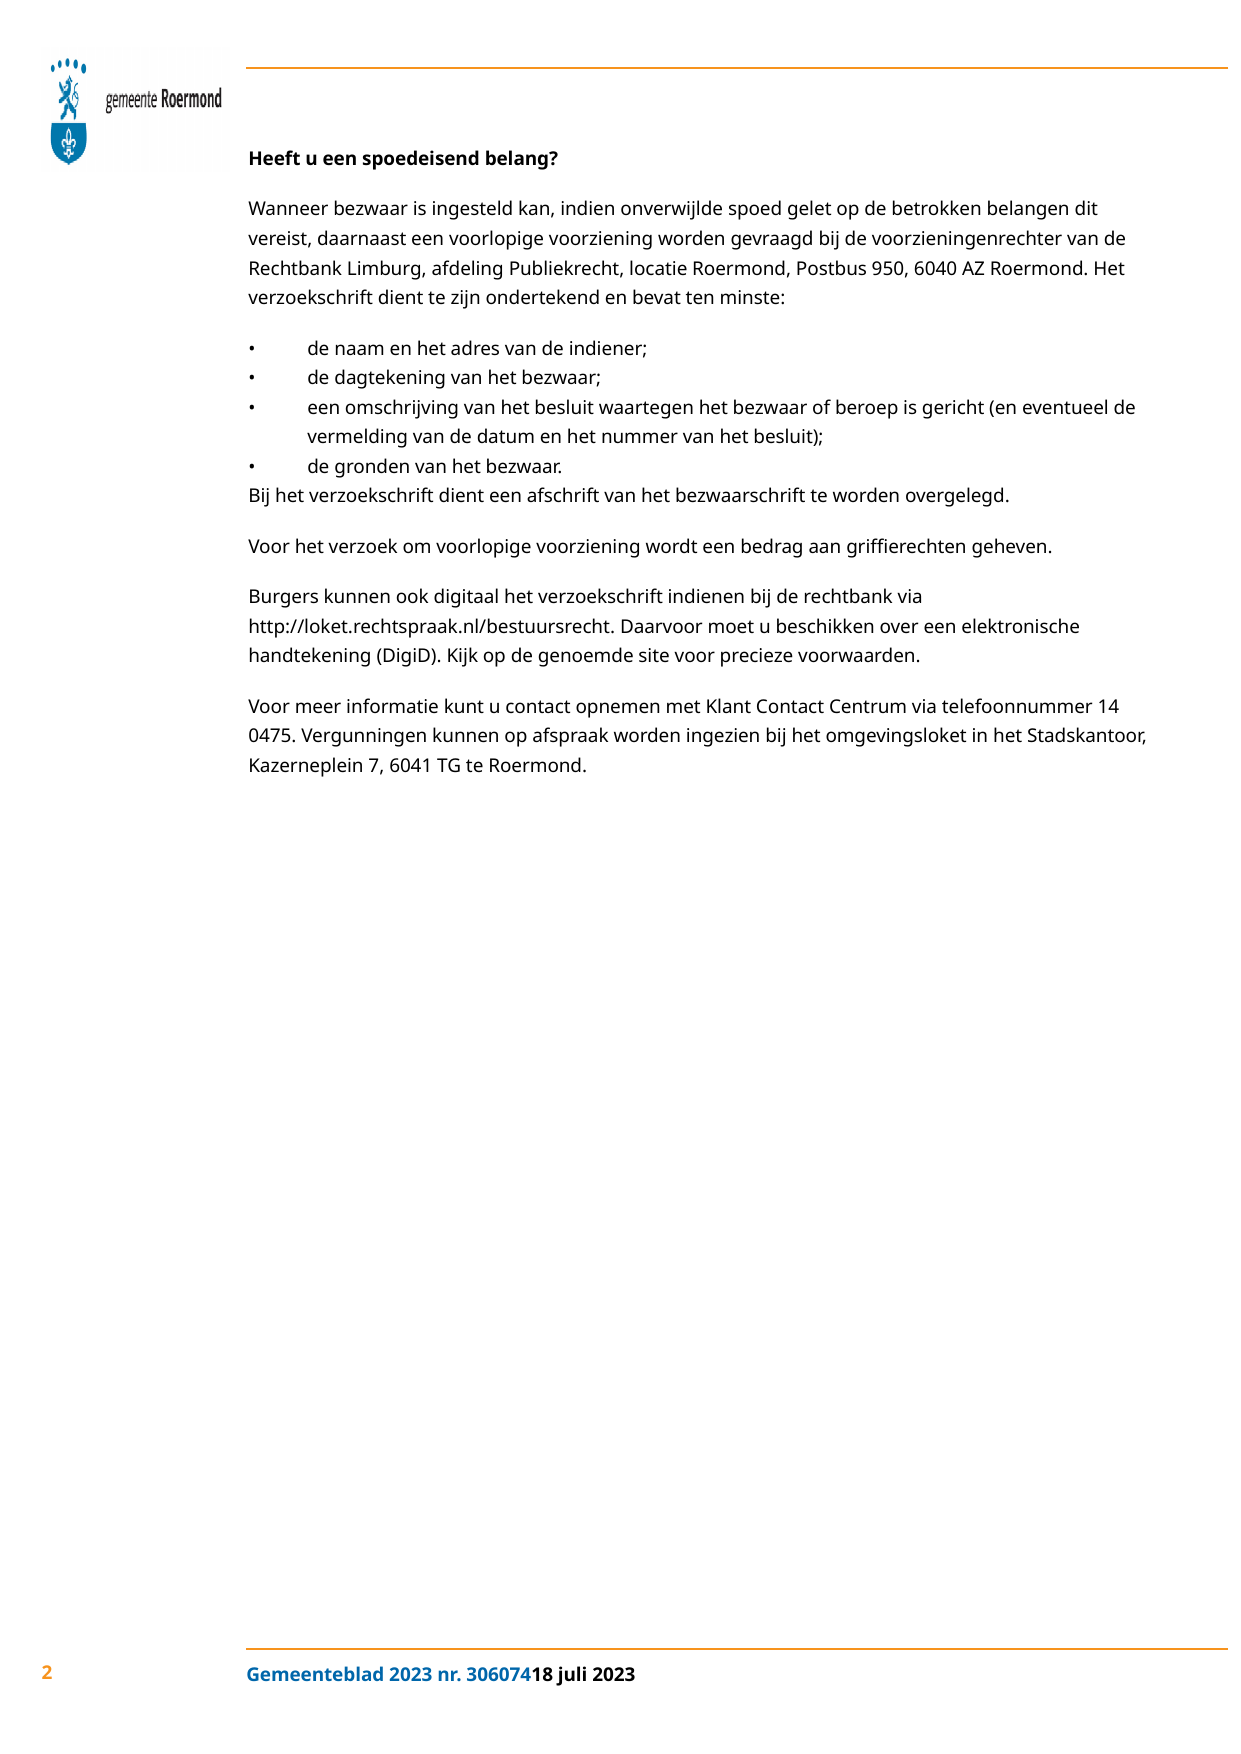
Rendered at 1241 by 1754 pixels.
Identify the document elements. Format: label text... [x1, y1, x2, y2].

text Wanneer bezwaar is ingesteld kan, indien onverwijlde spoed gelet op de betrokken belangen dit vereist, daarnaast een voorlopige voorziening worden gevraagd bij de voorzieningenrechter van de Rechtbank Limburg, afdeling Publiekrecht, locatie Roermond, Postbus 950, 6040 AZ Roermond. Het verzoekschrift dient te zijn ondertekend en bevat ten minste: [248, 196, 1152, 310]
picture [41, 47, 231, 172]
list de gronden van het bezwaar. [248, 453, 1152, 479]
text Voor het verzoek om voorlopige voorziening wordt een bedrag aan griffierechten geheven. [248, 533, 1152, 559]
text Voor meer informatie kunt u contact opnemen met Klant Contact Centrum via telefoonnummer 14 0475. Vergunningen kunnen op afspraak worden ingezien bij het omgevingsloket in het Stadskantoor, Kazerneplein 7, 6041 TG te Roermond. [248, 693, 1152, 778]
list een omschrijving van het besluit waartegen het bezwaar of beroep is gericht (en eventueel de vermelding van de datum en het nummer van het besluit); [248, 394, 1152, 449]
text Bij het verzoekschrift dient een afschrift van het bezwaarschrift te worden overgelegd. [248, 483, 1152, 508]
list de naam en het adres van de indiener; [248, 335, 1152, 361]
text Burgers kunnen ook digitaal het verzoekschrift indienen bij de rechtbank via http://loket.rechtspraak.nl/bestuursrecht. Daarvoor moet u beschikken over een elektronische handtekening (DigiD). Kijk op de genoemde site voor precieze voorwaarden. [248, 583, 1152, 668]
text Heeft u een spoedeisend belang? [248, 145, 1152, 171]
list de dagtekening van het bezwaar; [248, 364, 1152, 390]
